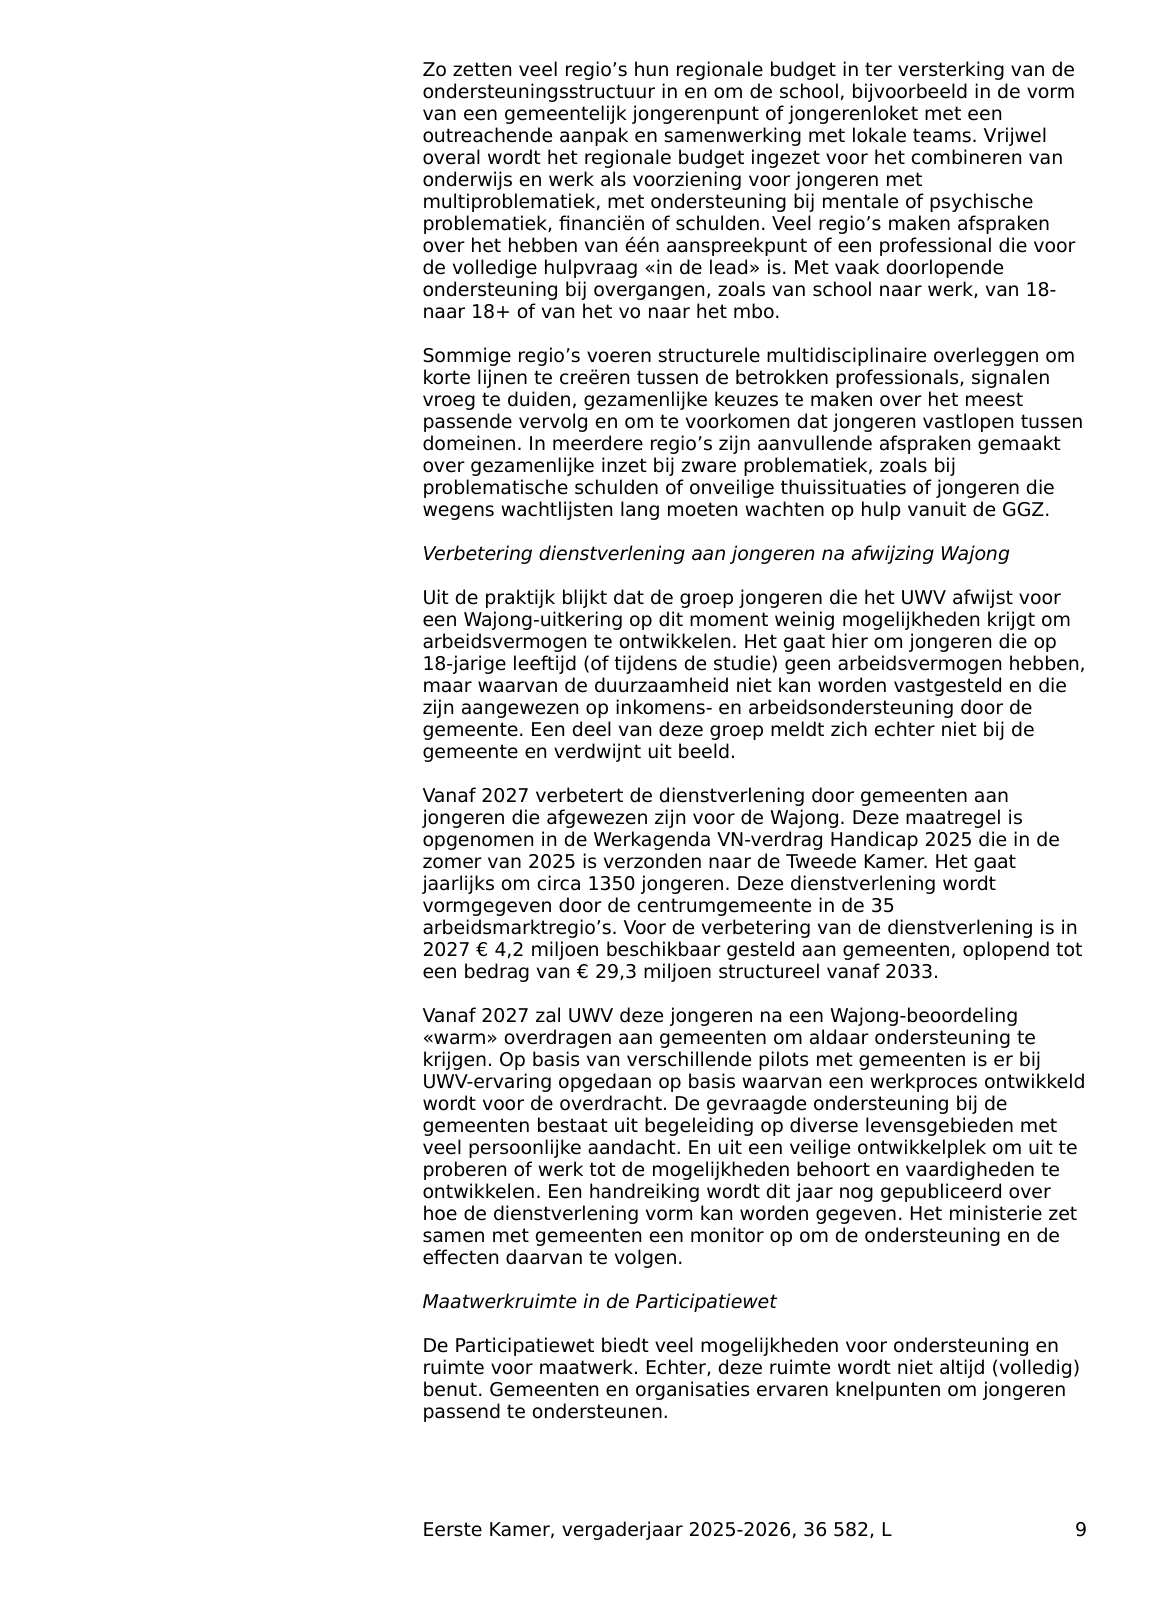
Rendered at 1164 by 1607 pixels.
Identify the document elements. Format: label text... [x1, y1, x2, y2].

text Uit de praktijk blijkt dat de groep jongeren die het UWV afwijst voor een Wajong-uitkering op dit moment weinig mogelijkheden krijgt om arbeidsvermogen te ontwikkelen. Het gaat hier om jongeren die op 18-jarige leeftijd (of tijdens de studie) geen arbeidsvermogen hebben, maar waarvan de duurzaamheid niet kan worden vastgesteld en die zijn aangewezen op inkomens- en arbeidsondersteuning door de gemeente. Een deel van deze groep meldt zich echter niet bij de gemeente en verdwijnt uit beeld. [422, 587, 1087, 763]
subtitle Maatwerkruimte in de Participatiewet [422, 1291, 1087, 1313]
text De Participatiewet biedt veel mogelijkheden voor ondersteuning en ruimte voor maatwerk. Echter, deze ruimte wordt niet altijd (volledig) benut. Gemeenten en organisaties ervaren knelpunten om jongeren passend te ondersteunen. [422, 1335, 1087, 1423]
subtitle Verbetering dienstverlening aan jongeren na afwijzing Wajong [422, 543, 1087, 565]
text Vanaf 2027 verbetert de dienstverlening door gemeenten aan jongeren die afgewezen zijn voor de Wajong. Deze maatregel is opgenomen in de Werkagenda VN-verdrag Handicap 2025 die in de zomer van 2025 is verzonden naar de Tweede Kamer. Het gaat jaarlijks om circa 1350 jongeren. Deze dienstverlening wordt vormgegeven door de centrumgemeente in de 35 arbeidsmarktregio’s. Voor de verbetering van de dienstverlening is in 2027 € 4,2 miljoen beschikbaar gesteld aan gemeenten, oplopend tot een bedrag van € 29,3 miljoen structureel vanaf 2033. [422, 785, 1087, 983]
text Zo zetten veel regio’s hun regionale budget in ter versterking van de ondersteuningsstructuur in en om de school, bijvoorbeeld in de vorm van een gemeentelijk jongerenpunt of jongerenloket met een outreachende aanpak en samenwerking met lokale teams. Vrijwel overal wordt het regionale budget ingezet voor het combineren van onderwijs en werk als voorziening voor jongeren met multiproblematiek, met ondersteuning bij mentale of psychische problematiek, financiën of schulden. Veel regio’s maken afspraken over het hebben van één aanspreekpunt of een professional die voor de volledige hulpvraag «in de lead» is. Met vaak doorlopende ondersteuning bij overgangen, zoals van school naar werk, van 18- naar 18+ of van het vo naar het mbo. [422, 59, 1087, 323]
text Vanaf 2027 zal UWV deze jongeren na een Wajong-beoordeling «warm» overdragen aan gemeenten om aldaar ondersteuning te krijgen. Op basis van verschillende pilots met gemeenten is er bij UWV-ervaring opgedaan op basis waarvan een werkproces ontwikkeld wordt voor de overdracht. De gevraagde ondersteuning bij de gemeenten bestaat uit begeleiding op diverse levensgebieden met veel persoonlijke aandacht. En uit een veilige ontwikkelplek om uit te proberen of werk tot de mogelijkheden behoort en vaardigheden te ontwikkelen. Een handreiking wordt dit jaar nog gepubliceerd over hoe de dienstverlening vorm kan worden gegeven. Het ministerie zet samen met gemeenten een monitor op om de ondersteuning en de effecten daarvan te volgen. [422, 1005, 1087, 1269]
text Sommige regio’s voeren structurele multidisciplinaire overleggen om korte lijnen te creëren tussen de betrokken professionals, signalen vroeg te duiden, gezamenlijke keuzes te maken over het meest passende vervolg en om te voorkomen dat jongeren vastlopen tussen domeinen. In meerdere regio’s zijn aanvullende afspraken gemaakt over gezamenlijke inzet bij zware problematiek, zoals bij problematische schulden of onveilige thuissituaties of jongeren die wegens wachtlijsten lang moeten wachten op hulp vanuit de GGZ. [422, 345, 1087, 521]
